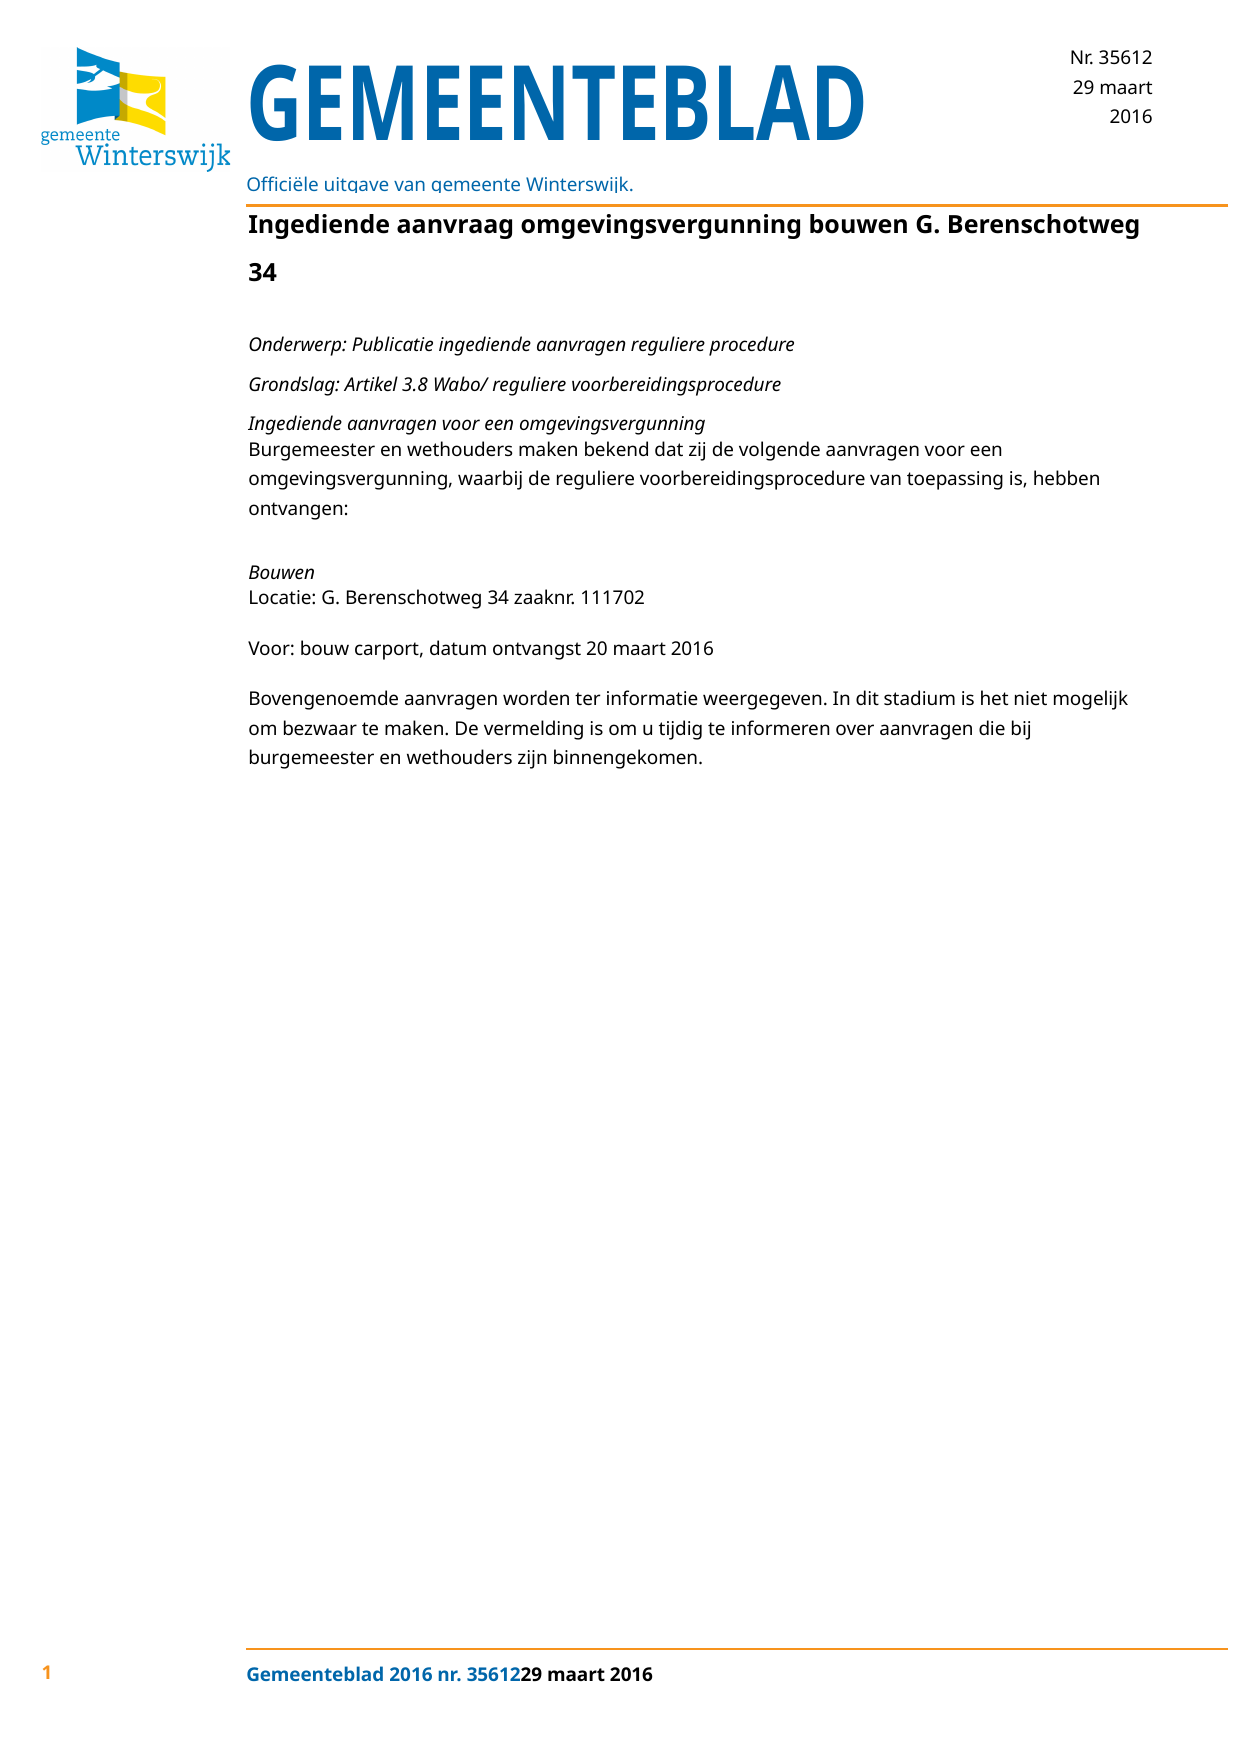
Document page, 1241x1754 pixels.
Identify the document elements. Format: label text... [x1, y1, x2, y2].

text Grondslag: Artikel 3.8 Wabo/ reguliere voorbereidingsprocedure [248, 371, 1152, 396]
text Voor: bouw carport, datum ontvangst 20 maart 2016 [248, 635, 1152, 661]
text Onderwerp: Publicatie ingediende aanvragen reguliere procedure [248, 331, 1152, 357]
picture [41, 47, 231, 172]
text Burgemeester en wethouders maken bekend dat zij de volgende aanvragen voor een omgevingsvergunning, waarbij de reguliere voorbereidingsprocedure van toepassing is, hebben ontvangen: [248, 436, 1152, 521]
text Bouwen [248, 559, 1152, 584]
text Ingediende aanvragen voor een omgevingsvergunning [248, 410, 1152, 436]
picture [225, 153, 231, 162]
text Ingediende aanvraag omgevingsvergunning bouwen G. Berenschotweg 34 [248, 207, 1152, 288]
text Locatie: G. Berenschotweg 34 zaaknr. 111702 [248, 584, 1152, 610]
text Bovengenoemde aanvragen worden ter informatie weergegeven. In dit stadium is het niet mogelijk om bezwaar te maken. De vermelding is om u tijdig te informeren over aanvragen die bij burgemeester en wethouders zijn binnengekomen. [248, 685, 1152, 770]
